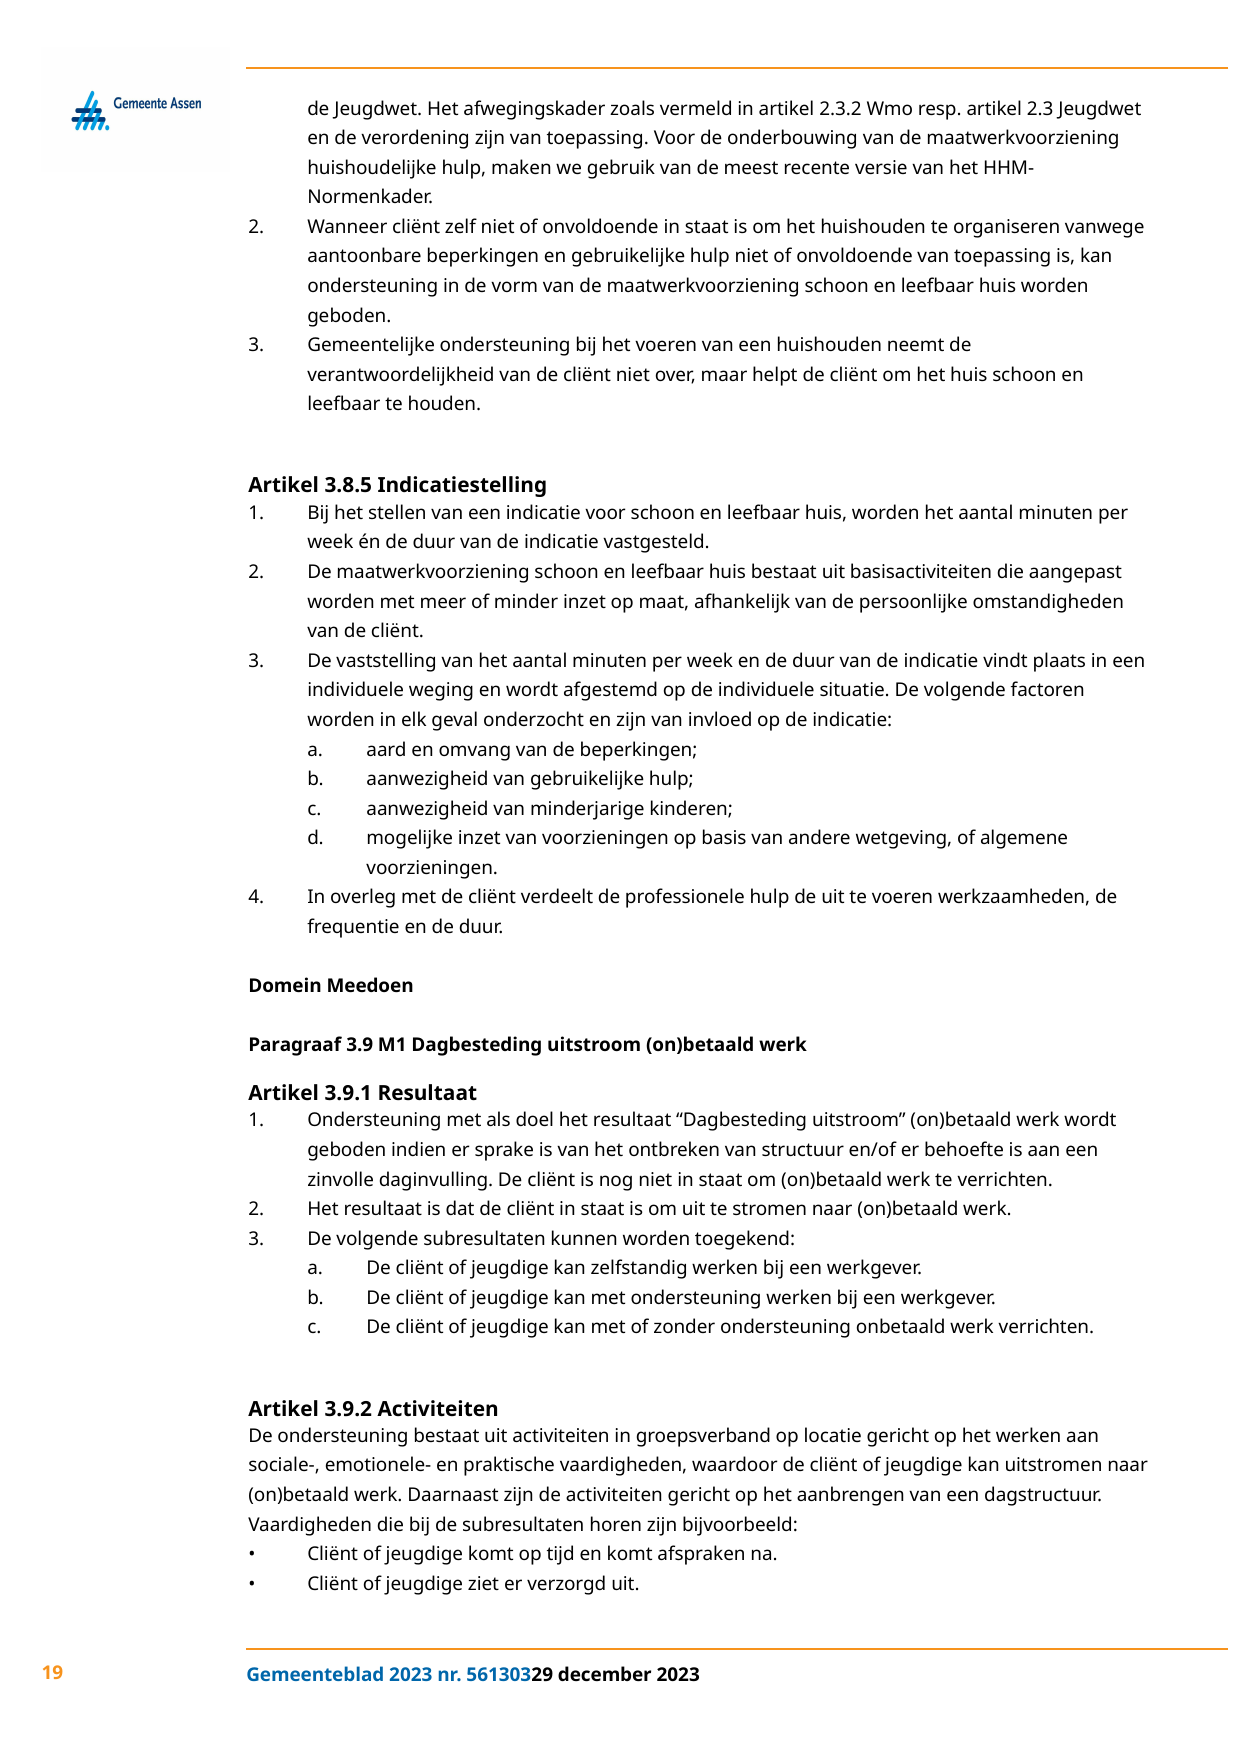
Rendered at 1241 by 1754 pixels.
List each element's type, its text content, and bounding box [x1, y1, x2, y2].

text Artikel 3.9.2 Activiteiten [248, 1394, 1152, 1422]
text De ondersteuning bestaat uit activiteiten in groepsverband op locatie gericht op het werken aan sociale-, emotionele- en praktische vaardigheden, waardoor de cliënt of jeugdige kan uitstromen naar (on)betaald werk. Daarnaast zijn de activiteiten gericht op het aanbrengen van een dagstructuur. Vaardigheden die bij de subresultaten horen zijn bijvoorbeeld: [248, 1422, 1152, 1537]
text Domein Meedoen [248, 972, 1152, 998]
list De cliënt of jeugdige kan met of zonder ondersteuning onbetaald werk verrichten. [307, 1314, 1152, 1339]
list De cliënt of jeugdige kan met ondersteuning werken bij een werkgever. [307, 1284, 1152, 1310]
list De cliënt of jeugdige kan zelfstandig werken bij een werkgever. [307, 1254, 1152, 1280]
list De vaststelling van het aantal minuten per week en de duur van de indicatie vindt plaats in een individuele weging en wordt afgestemd op de individuele situatie. De volgende factoren worden in elk geval onderzocht en zijn van invloed op de indicatie: [248, 647, 1152, 732]
list Bij het stellen van een indicatie voor schoon en leefbaar huis, worden het aantal minuten per week én de duur van de indicatie vastgesteld. [248, 499, 1152, 554]
list aanwezigheid van gebruikelijke hulp; [307, 765, 1152, 791]
list Cliënt of jeugdige komt op tijd en komt afspraken na. [248, 1540, 1152, 1566]
picture [41, 47, 231, 172]
text Artikel 3.9.1 Resultaat [248, 1078, 1152, 1107]
text Paragraaf 3.9 M1 Dagbesteding uitstroom (on)betaald werk [248, 1032, 1152, 1057]
list aard en omvang van de beperkingen; [307, 736, 1152, 761]
list Wanneer cliënt zelf niet of onvoldoende in staat is om het huishouden te organiseren vanwege aantoonbare beperkingen en gebruikelijke hulp niet of onvoldoende van toepassing is, kan ondersteuning in de vorm van de maatwerkvoorziening schoon en leefbaar huis worden geboden. [248, 213, 1152, 328]
list Gemeentelijke ondersteuning bij het voeren van een huishouden neemt de verantwoordelijkheid van de cliënt niet over, maar helpt de cliënt om het huis schoon en leefbaar te houden. [248, 331, 1152, 416]
list aanwezigheid van minderjarige kinderen; [307, 795, 1152, 821]
list de Jeugdwet. Het afwegingskader zoals vermeld in artikel 2.3.2 Wmo resp. artikel 2.3 Jeugdwet en de verordening zijn van toepassing. Voor de onderbouwing van de maatwerkvoorziening huishoudelijke hulp, maken we gebruik van de meest recente versie van het HHM-Normenkader. [248, 95, 1152, 209]
list Ondersteuning met als doel het resultaat “Dagbesteding uitstroom” (on)betaald werk wordt geboden indien er sprake is van het ontbreken van structuur en/of er behoefte is aan een zinvolle daginvulling. De cliënt is nog niet in staat om (on)betaald werk te verrichten. [248, 1107, 1152, 1191]
list Cliënt of jeugdige ziet er verzorgd uit. [248, 1570, 1152, 1596]
list In overleg met de cliënt verdeelt de professionele hulp de uit te voeren werkzaamheden, de frequentie en de duur. [248, 884, 1152, 939]
list mogelijke inzet van voorzieningen op basis van andere wetgeving, of algemene voorzieningen. [307, 824, 1152, 880]
text Artikel 3.8.5 Indicatiestelling [248, 471, 1152, 499]
list Het resultaat is dat de cliënt in staat is om uit te stromen naar (on)betaald werk. [248, 1195, 1152, 1221]
list De volgende subresultaten kunnen worden toegekend: [248, 1225, 1152, 1251]
list De maatwerkvoorziening schoon en leefbaar huis bestaat uit basisactiviteiten die aangepast worden met meer of minder inzet op maat, afhankelijk van de persoonlijke omstandigheden van de cliënt. [248, 558, 1152, 643]
